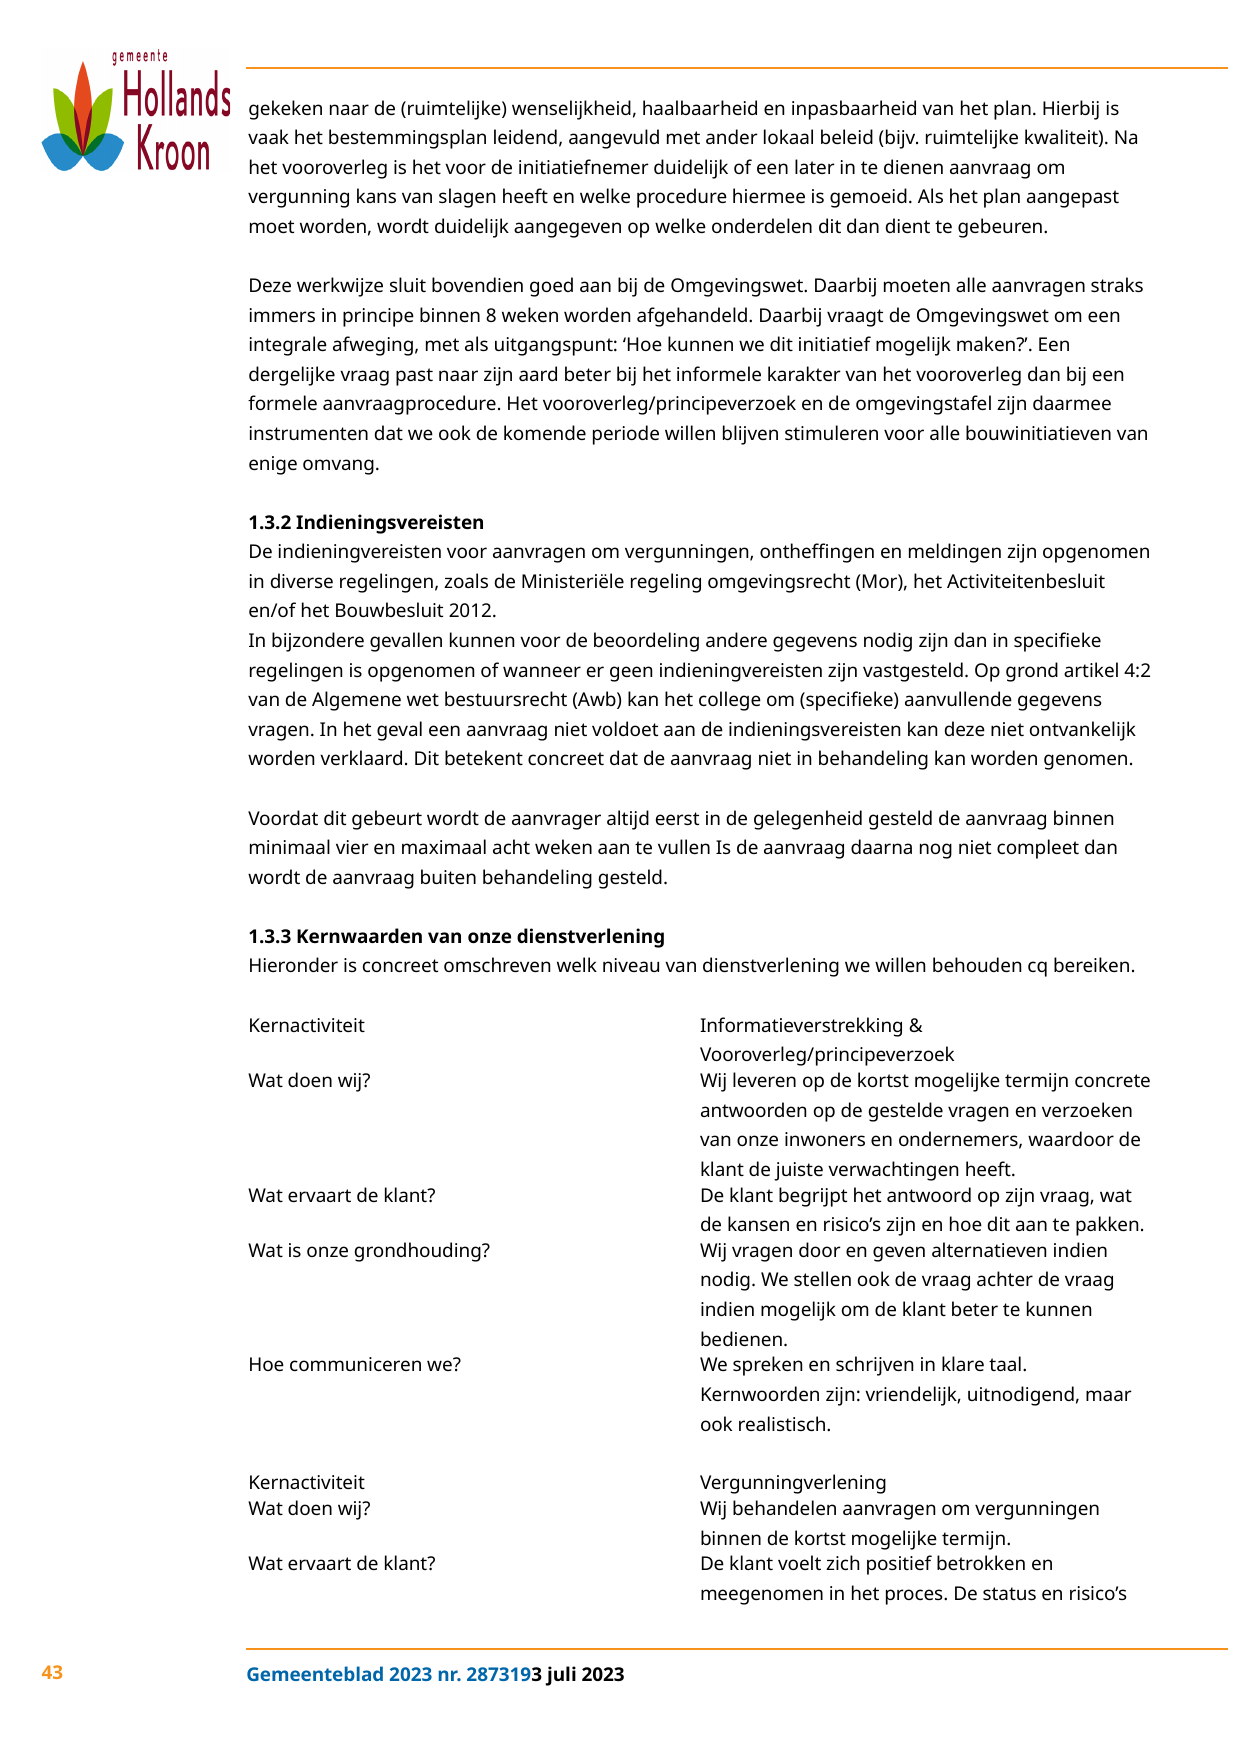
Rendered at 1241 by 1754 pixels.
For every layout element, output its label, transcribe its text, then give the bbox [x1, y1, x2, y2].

table_cell Wat doen wij? [248, 1067, 700, 1182]
text In bijzondere gevallen kunnen voor de beoordeling andere gegevens nodig zijn dan in specifieke regelingen is opgenomen of wanneer er geen indieningvereisten zijn vastgesteld. Op grond artikel 4:2 van de Algemene wet bestuursrecht (Awb) kan het college om (specifieke) aanvullende gegevens vragen. In het geval een aanvraag niet voldoet aan de indieningsvereisten kan deze niet ontvankelijk worden verklaard. Dit betekent concreet dat de aanvraag niet in behandeling kan worden genomen. [248, 627, 1152, 771]
table_cell Wij behandelen aanvragen om vergunningen binnen de kortst mogelijke termijn. [700, 1495, 1152, 1550]
text De indieningvereisten voor aanvragen om vergunningen, ontheffingen en meldingen zijn opgenomen in diverse regelingen, zoals de Ministeriële regeling omgevingsrecht (Mor), het Activiteitenbesluit en/of het Bouwbesluit 2012. [248, 538, 1152, 623]
table_cell Hoe communiceren we? [248, 1352, 700, 1436]
text Deze werkwijze sluit bovendien goed aan bij de Omgevingswet. Daarbij moeten alle aanvragen straks immers in principe binnen 8 weken worden afgehandeld. Daarbij vraagt de Omgevingswet om een integrale afweging, met als uitgangspunt: ‘Hoe kunnen we dit initiatief mogelijk maken?’. Een dergelijke vraag past naar zijn aard beter bij het informele karakter van het vooroverleg dan bij een formele aanvraagprocedure. Het vooroverleg/principeverzoek en de omgevingstafel zijn daarmee instrumenten dat we ook de komende periode willen blijven stimuleren voor alle bouwinitiatieven van enige omvang. [248, 272, 1152, 476]
table_cell Wat ervaart de klant? [248, 1182, 700, 1237]
table_header Kernactiviteit [248, 1012, 700, 1067]
table_cell Wat ervaart de klant? [248, 1550, 700, 1606]
table_cell De klant begrijpt het antwoord op zijn vraag, wat de kansen en risico’s zijn en hoe dit aan te pakken. [700, 1182, 1152, 1237]
table_header Kernactiviteit [248, 1469, 700, 1495]
table_cell Wij leveren op de kortst mogelijke termijn concrete antwoorden op de gestelde vragen en verzoeken van onze inwoners en ondernemers, waardoor de klant de juiste verwachtingen heeft. [700, 1067, 1152, 1182]
text 1.3.3 Kernwaarden van onze dienstverlening [248, 923, 1152, 949]
text 1.3.2 Indieningsvereisten [248, 509, 1152, 535]
text Hieronder is concreet omschreven welk niveau van dienstverlening we willen behouden cq bereiken. [248, 953, 1152, 978]
table_cell We spreken en schrijven in klare taal. Kernwoorden zijn: vriendelijk, uitnodigend, maar ook realistisch. [700, 1352, 1152, 1436]
picture [41, 47, 231, 172]
table_cell Wij vragen door en geven alternatieven indien nodig. We stellen ook de vraag achter de vraag indien mogelijk om de klant beter te kunnen bedienen. [700, 1237, 1152, 1352]
text gekeken naar de (ruimtelijke) wenselijkheid, haalbaarheid en inpasbaarheid van het plan. Hierbij is vaak het bestemmingsplan leidend, aangevuld met ander lokaal beleid (bijv. ruimtelijke kwaliteit). Na het vooroverleg is het voor de initiatiefnemer duidelijk of een later in te dienen aanvraag om vergunning kans van slagen heeft en welke procedure hiermee is gemoeid. Als het plan aangepast moet worden, wordt duidelijk aangegeven op welke onderdelen dit dan dient te gebeuren. [248, 95, 1152, 239]
table_cell De klant voelt zich positief betrokken en meegenomen in het proces. De status en risico’s [700, 1550, 1152, 1606]
table_cell Wat doen wij? [248, 1495, 700, 1550]
text Voordat dit gebeurt wordt de aanvrager altijd eerst in de gelegenheid gesteld de aanvraag binnen minimaal vier en maximaal acht weken aan te vullen Is de aanvraag daarna nog niet compleet dan wordt de aanvraag buiten behandeling gesteld. [248, 805, 1152, 890]
table_header Informatieverstrekking & Vooroverleg/principeverzoek [700, 1012, 1152, 1067]
table_header Vergunningverlening [700, 1469, 1152, 1495]
table_cell Wat is onze grondhouding? [248, 1237, 700, 1352]
